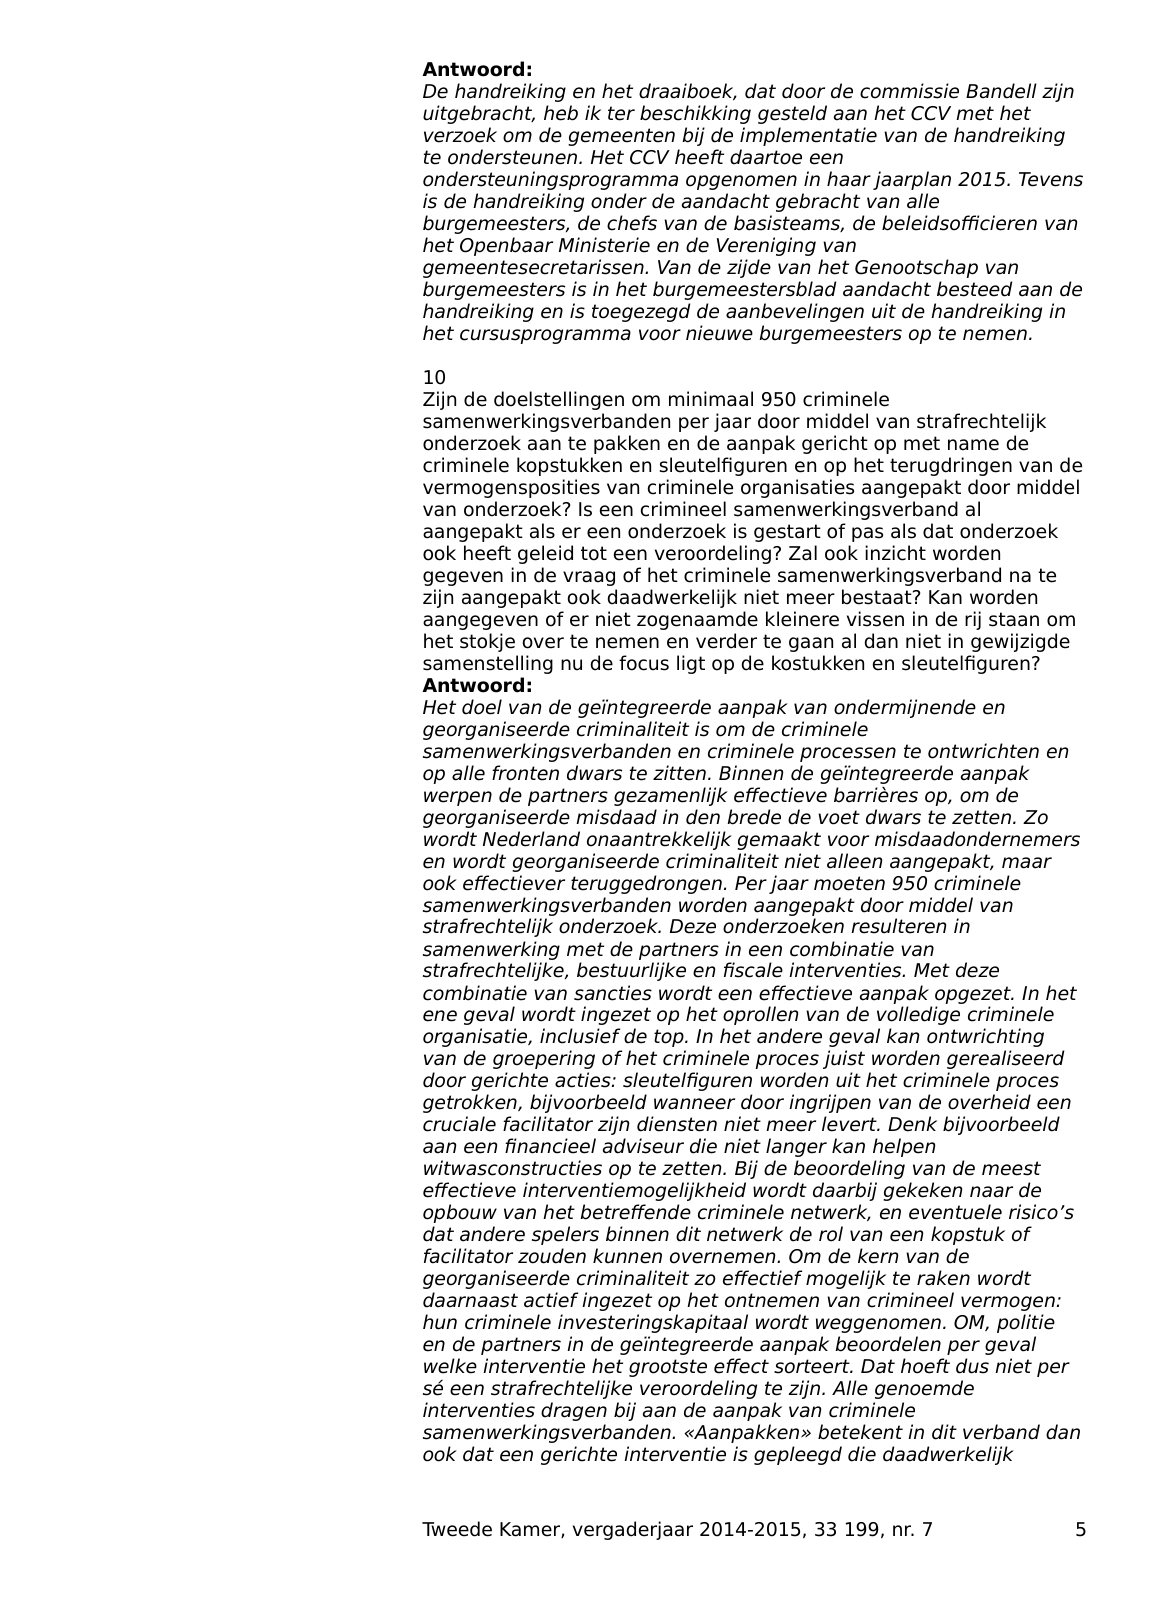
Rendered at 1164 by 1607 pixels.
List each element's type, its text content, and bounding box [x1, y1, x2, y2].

text Zijn de doelstellingen om minimaal 950 criminele samenwerkingsverbanden per jaar door middel van strafrechtelijk onderzoek aan te pakken en de aanpak gericht op met name de criminele kopstukken en sleutelfiguren en op het terugdringen van de vermogensposities van criminele organisaties aangepakt door middel van onderzoek? Is een crimineel samenwerkingsverband al aangepakt als er een onderzoek is gestart of pas als dat onderzoek ook heeft geleid tot een veroordeling? Zal ook inzicht worden gegeven in de vraag of het criminele samenwerkingsverband na te zijn aangepakt ook daadwerkelijk niet meer bestaat? Kan worden aangegeven of er niet zogenaamde kleinere vissen in de rij staan om het stokje over te nemen en verder te gaan al dan niet in gewijzigde samenstelling nu de focus ligt op de kostukken en sleutelfiguren? [422, 389, 1087, 675]
text Antwoord: [422, 675, 1087, 697]
text Antwoord: [422, 59, 1087, 81]
text Het doel van de geïntegreerde aanpak van ondermijnende en georganiseerde criminaliteit is om de criminele samenwerkingsverbanden en criminele processen te ontwrichten en op alle fronten dwars te zitten. Binnen de geïntegreerde aanpak werpen de partners gezamenlijk effectieve barrières op, om de georganiseerde misdaad in den brede de voet dwars te zetten. Zo wordt Nederland onaantrekkelijk gemaakt voor misdaadondernemers en wordt georganiseerde criminaliteit niet alleen aangepakt, maar ook effectiever teruggedrongen. Per jaar moeten 950 criminele samenwerkingsverbanden worden aangepakt door middel van strafrechtelijk onderzoek. Deze onderzoeken resulteren in samenwerking met de partners in een combinatie van strafrechtelijke, bestuurlijke en fiscale interventies. Met deze combinatie van sancties wordt een effectieve aanpak opgezet. In het ene geval wordt ingezet op het oprollen van de volledige criminele organisatie, inclusief de top. In het andere geval kan ontwrichting van de groepering of het criminele proces juist worden gerealiseerd door gerichte acties: sleutelfiguren worden uit het criminele proces getrokken, bijvoorbeeld wanneer door ingrijpen van de overheid een cruciale facilitator zijn diensten niet meer levert. Denk bijvoorbeeld aan een financieel adviseur die niet langer kan helpen witwasconstructies op te zetten. Bij de beoordeling van de meest effectieve interventiemogelijkheid wordt daarbij gekeken naar de opbouw van het betreffende criminele netwerk, en eventuele risico’s dat andere spelers binnen dit netwerk de rol van een kopstuk of facilitator zouden kunnen overnemen. Om de kern van de georganiseerde criminaliteit zo effectief mogelijk te raken wordt daarnaast actief ingezet op het ontnemen van crimineel vermogen: hun criminele investeringskapitaal wordt weggenomen. OM, politie en de partners in de geïntegreerde aanpak beoordelen per geval welke interventie het grootste effect sorteert. Dat hoeft dus niet per sé een strafrechtelijke veroordeling te zijn. Alle genoemde interventies dragen bij aan de aanpak van criminele samenwerkingsverbanden. «Aanpakken» betekent in dit verband dan ook dat een gerichte interventie is gepleegd die daadwerkelijk [422, 697, 1087, 1466]
text De handreiking en het draaiboek, dat door de commissie Bandell zijn uitgebracht, heb ik ter beschikking gesteld aan het CCV met het verzoek om de gemeenten bij de implementatie van de handreiking te ondersteunen. Het CCV heeft daartoe een ondersteuningsprogramma opgenomen in haar jaarplan 2015. Tevens is de handreiking onder de aandacht gebracht van alle burgemeesters, de chefs van de basisteams, de beleidsofficieren van het Openbaar Ministerie en de Vereniging van gemeentesecretarissen. Van de zijde van het Genootschap van burgemeesters is in het burgemeestersblad aandacht besteed aan de handreiking en is toegezegd de aanbevelingen uit de handreiking in het cursusprogramma voor nieuwe burgemeesters op te nemen. [422, 81, 1087, 345]
text 10 [422, 367, 1087, 389]
